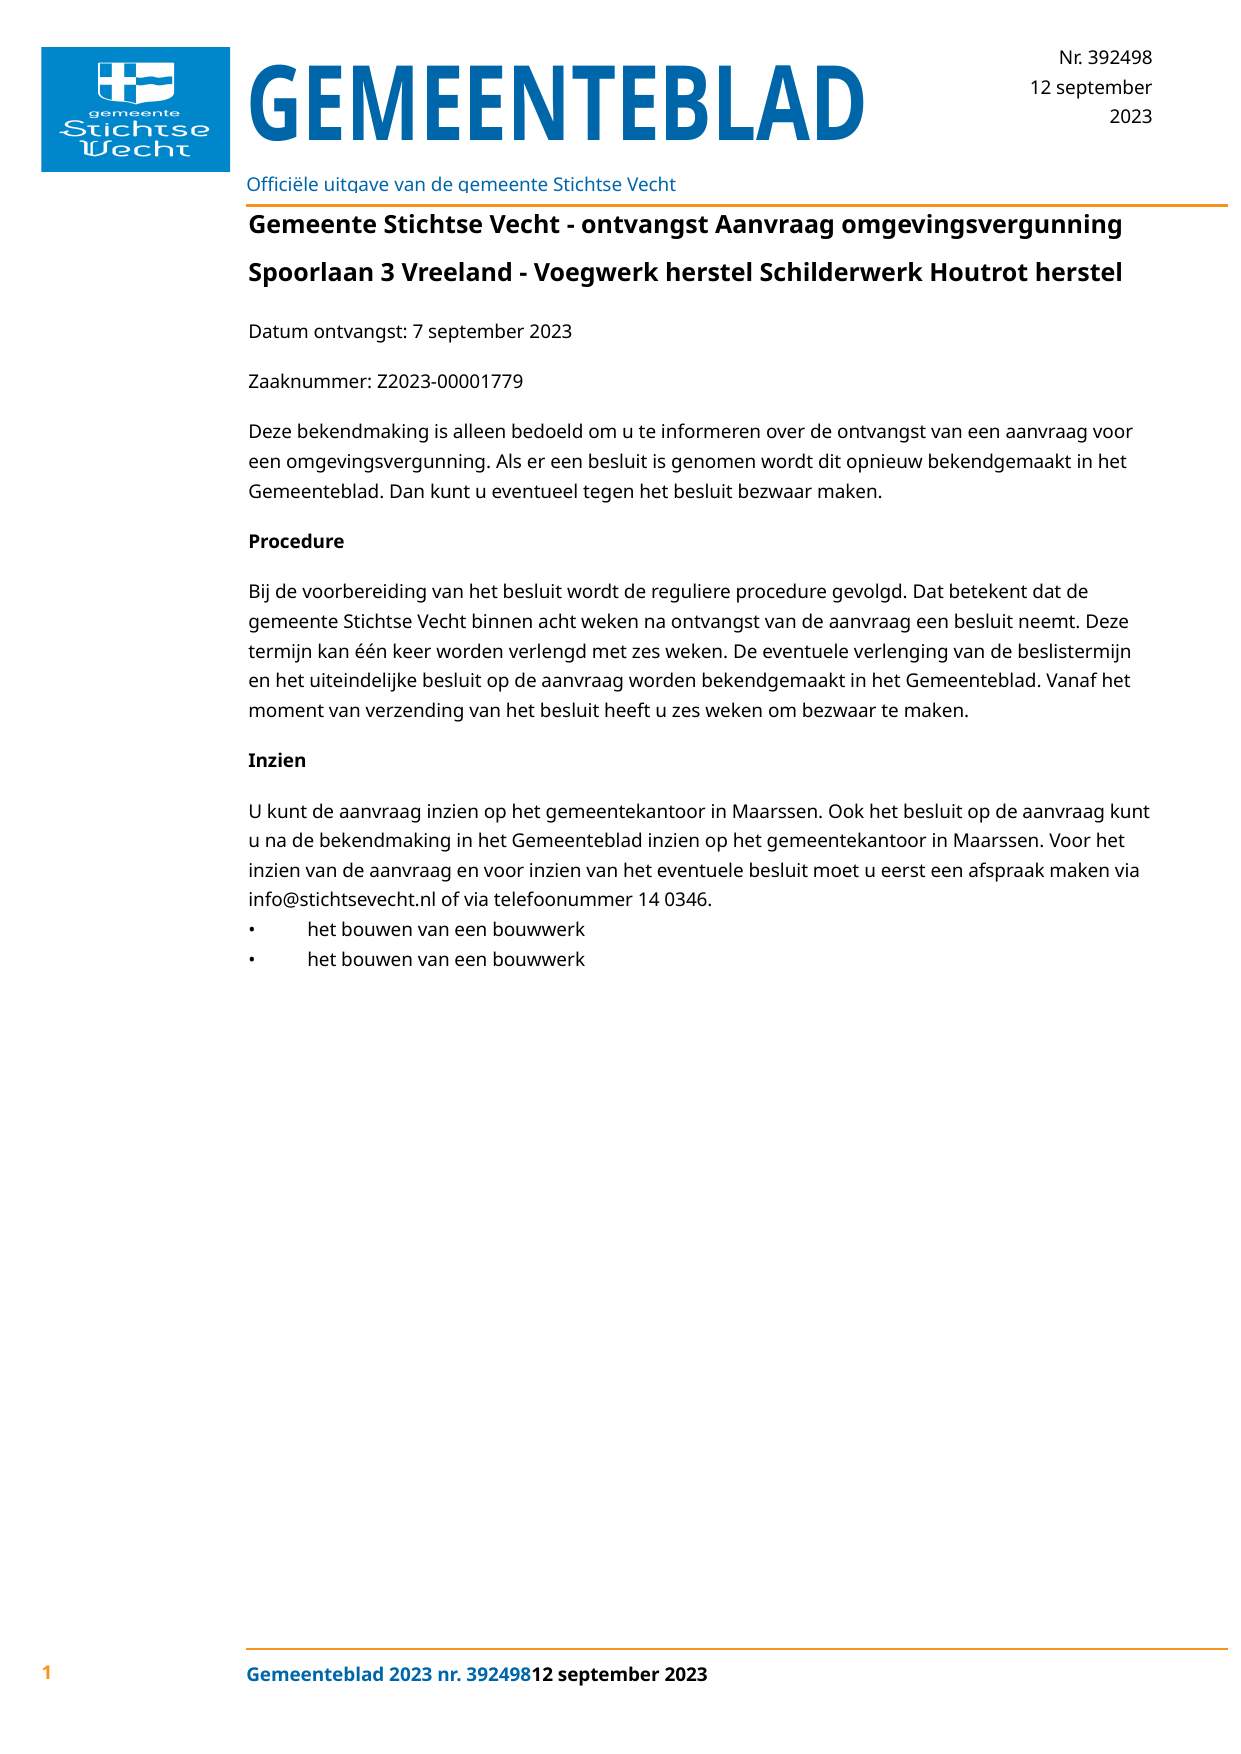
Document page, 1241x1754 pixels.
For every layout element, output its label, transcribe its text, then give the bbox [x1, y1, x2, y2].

text Deze bekendmaking is alleen bedoeld om u te informeren over de ontvangst van een aanvraag voor een omgevingsvergunning. Als er een besluit is genomen wordt dit opnieuw bekendgemaakt in het Gemeenteblad. Dan kunt u eventueel tegen het besluit bezwaar maken. [248, 419, 1152, 504]
list het bouwen van een bouwwerk [248, 916, 1152, 942]
text Bij de voorbereiding van het besluit wordt de reguliere procedure gevolgd. Dat betekent dat de gemeente Stichtse Vecht binnen acht weken na ontvangst van de aanvraag een besluit neemt. Deze termijn kan één keer worden verlengd met zes weken. De eventuele verlenging van de beslistermijn en het uiteindelijke besluit op de aanvraag worden bekendgemaakt in het Gemeenteblad. Vanaf het moment van verzending van het besluit heeft u zes weken om bezwaar te maken. [248, 579, 1152, 723]
picture [99, 63, 135, 101]
text Datum ontvangst: 7 september 2023 [248, 318, 1152, 344]
picture [137, 63, 174, 103]
text Procedure [248, 528, 1152, 554]
text Gemeente Stichtse Vecht - ontvangst Aanvraag omgevingsvergunning Spoorlaan 3 Vreeland - Voegwerk herstel Schilderwerk Houtrot herstel [248, 207, 1152, 288]
text Zaaknummer: Z2023-00001779 [248, 368, 1152, 394]
list het bouwen van een bouwwerk [248, 946, 1152, 972]
text Inzien [248, 747, 1152, 773]
text U kunt de aanvraag inzien op het gemeentekantoor in Maarssen. Ook het besluit op de aanvraag kunt u na de bekendmaking in het Gemeenteblad inzien op het gemeentekantoor in Maarssen. Voor het inzien van de aanvraag en voor inzien van het eventuele besluit moet u eerst een afspraak maken via info@stichtsevecht.nl of via telefoonummer 14 0346. [248, 798, 1152, 912]
